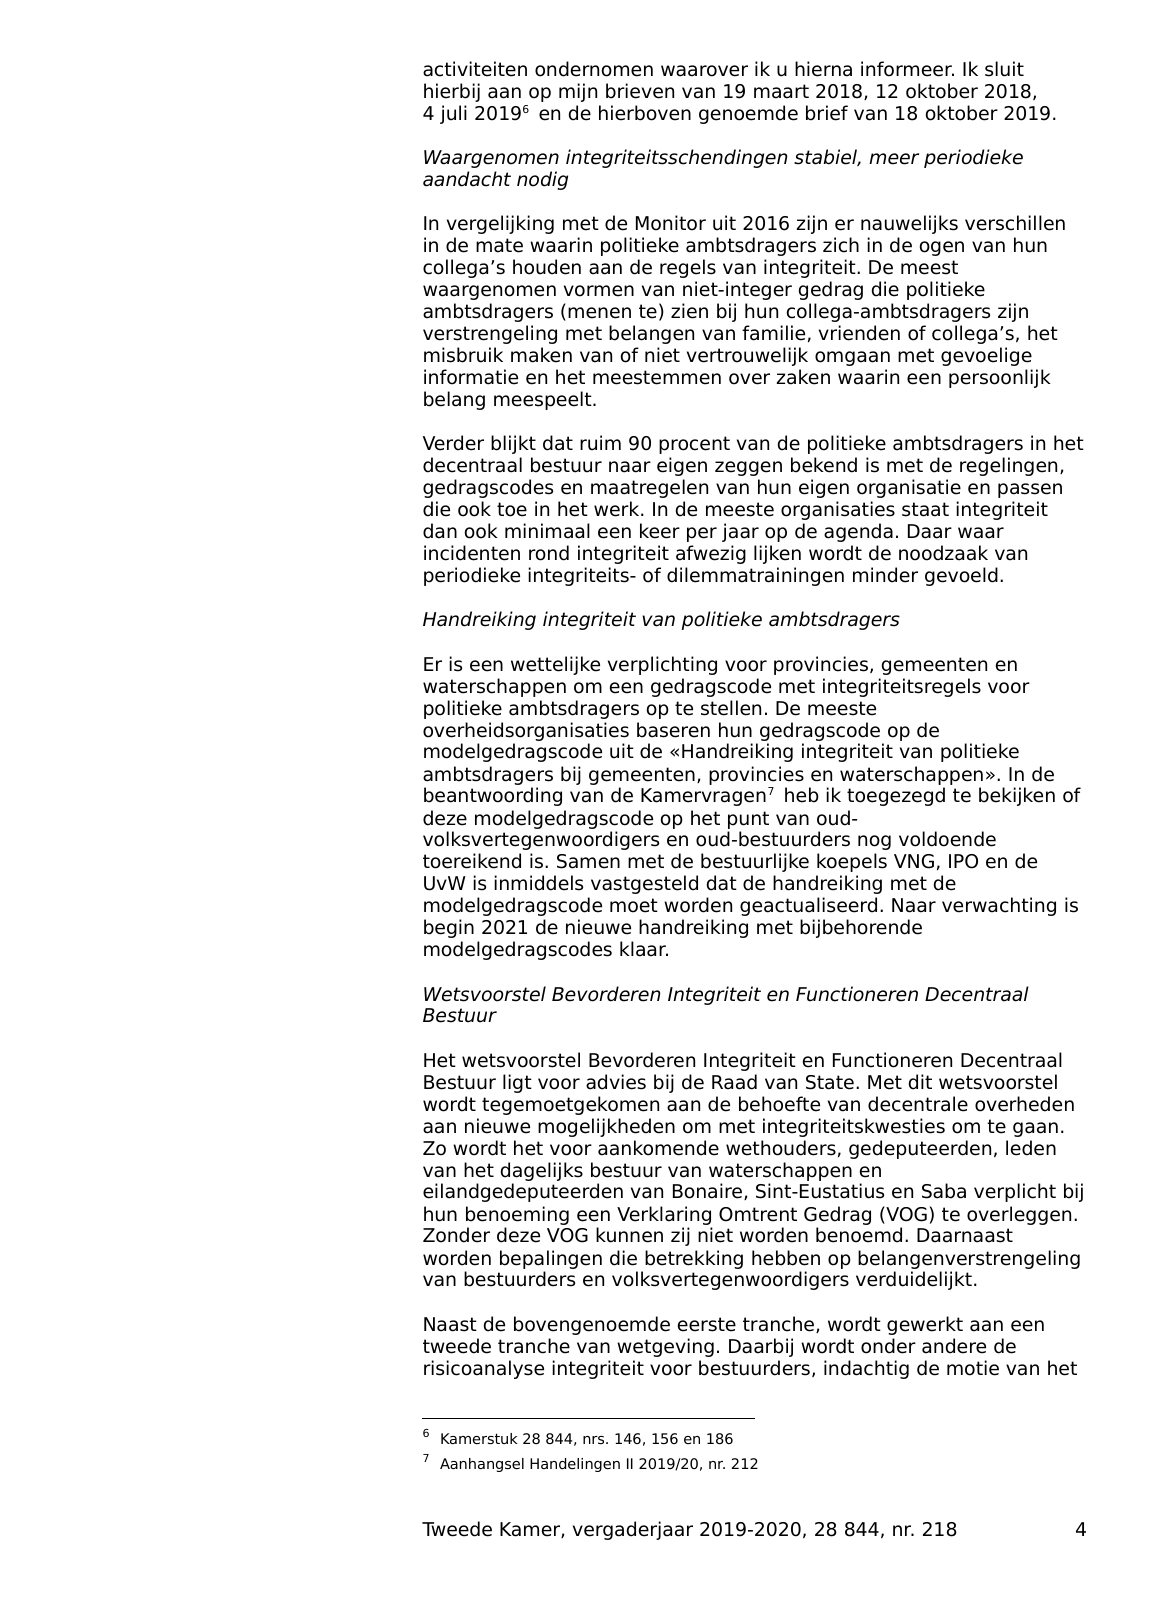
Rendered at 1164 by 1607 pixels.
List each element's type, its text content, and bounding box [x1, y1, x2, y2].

subtitle Handreiking integriteit van politieke ambtsdragers [422, 609, 1087, 631]
text Verder blijkt dat ruim 90 procent van de politieke ambtsdragers in het decentraal bestuur naar eigen zeggen bekend is met de regelingen, gedragscodes en maatregelen van hun eigen organisatie en passen die ook toe in het werk. In de meeste organisaties staat integriteit dan ook minimaal een keer per jaar op de agenda. Daar waar incidenten rond integriteit afwezig lijken wordt de noodzaak van periodieke integriteits- of dilemmatrainingen minder gevoeld. [422, 433, 1087, 587]
text In vergelijking met de Monitor uit 2016 zijn er nauwelijks verschillen in de mate waarin politieke ambtsdragers zich in de ogen van hun collega’s houden aan de regels van integriteit. De meest waargenomen vormen van niet-integer gedrag die politieke ambtsdragers (menen te) zien bij hun collega-ambtsdragers zijn verstrengeling met belangen van familie, vrienden of collega’s, het misbruik maken van of niet vertrouwelijk omgaan met gevoelige informatie en het meestemmen over zaken waarin een persoonlijk belang meespeelt. [422, 213, 1087, 411]
text activiteiten ondernomen waarover ik u hierna informeer. Ik sluit hierbij aan op mijn brieven van 19 maart 2018, 12 oktober 2018, 4 juli 2019 en de hierboven genoemde brief van 18 oktober 2019. [422, 59, 1087, 125]
subtitle Wetsvoorstel Bevorderen Integriteit en Functioneren Decentraal Bestuur [422, 983, 1087, 1027]
text Het wetsvoorstel Bevorderen Integriteit en Functioneren Decentraal Bestuur ligt voor advies bij de Raad van State. Met dit wetsvoorstel wordt tegemoetgekomen aan de behoefte van decentrale overheden aan nieuwe mogelijkheden om met integriteitskwesties om te gaan. Zo wordt het voor aankomende wethouders, gedeputeerden, leden van het dagelijks bestuur van waterschappen en eilandgedeputeerden van Bonaire, Sint-Eustatius en Saba verplicht bij hun benoeming een Verklaring Omtrent Gedrag (VOG) te overleggen. Zonder deze VOG kunnen zij niet worden benoemd. Daarnaast worden bepalingen die betrekking hebben op belangenverstrengeling van bestuurders en volksvertegenwoordigers verduidelijkt. [422, 1049, 1087, 1291]
subtitle Waargenomen integriteitsschendingen stabiel, meer periodieke aandacht nodig [422, 147, 1087, 191]
text Naast de bovengenoemde eerste tranche, wordt gewerkt aan een tweede tranche van wetgeving. Daarbij wordt onder andere de risicoanalyse integriteit voor bestuurders, indachtig de motie van het [422, 1313, 1087, 1379]
text Kamerstuk 28 844, nrs. 146, 156 en 186 [422, 1427, 1087, 1449]
text Aanhangsel Handelingen II 2019/20, nr. 212 [422, 1452, 1087, 1474]
text Er is een wettelijke verplichting voor provincies, gemeenten en waterschappen om een gedragscode met integriteitsregels voor politieke ambtsdragers op te stellen. De meeste overheidsorganisaties baseren hun gedragscode op de modelgedragscode uit de «Handreiking integriteit van politieke ambtsdragers bij gemeenten, provincies en waterschappen». In de beantwoording van de Kamervragen heb ik toegezegd te bekijken of deze modelgedragscode op het punt van oud-volksvertegenwoordigers en oud-bestuurders nog voldoende toereikend is. Samen met de bestuurlijke koepels VNG, IPO en de UvW is inmiddels vastgesteld dat de handreiking met de modelgedragscode moet worden geactualiseerd. Naar verwachting is begin 2021 de nieuwe handreiking met bijbehorende modelgedragscodes klaar. [422, 653, 1087, 961]
